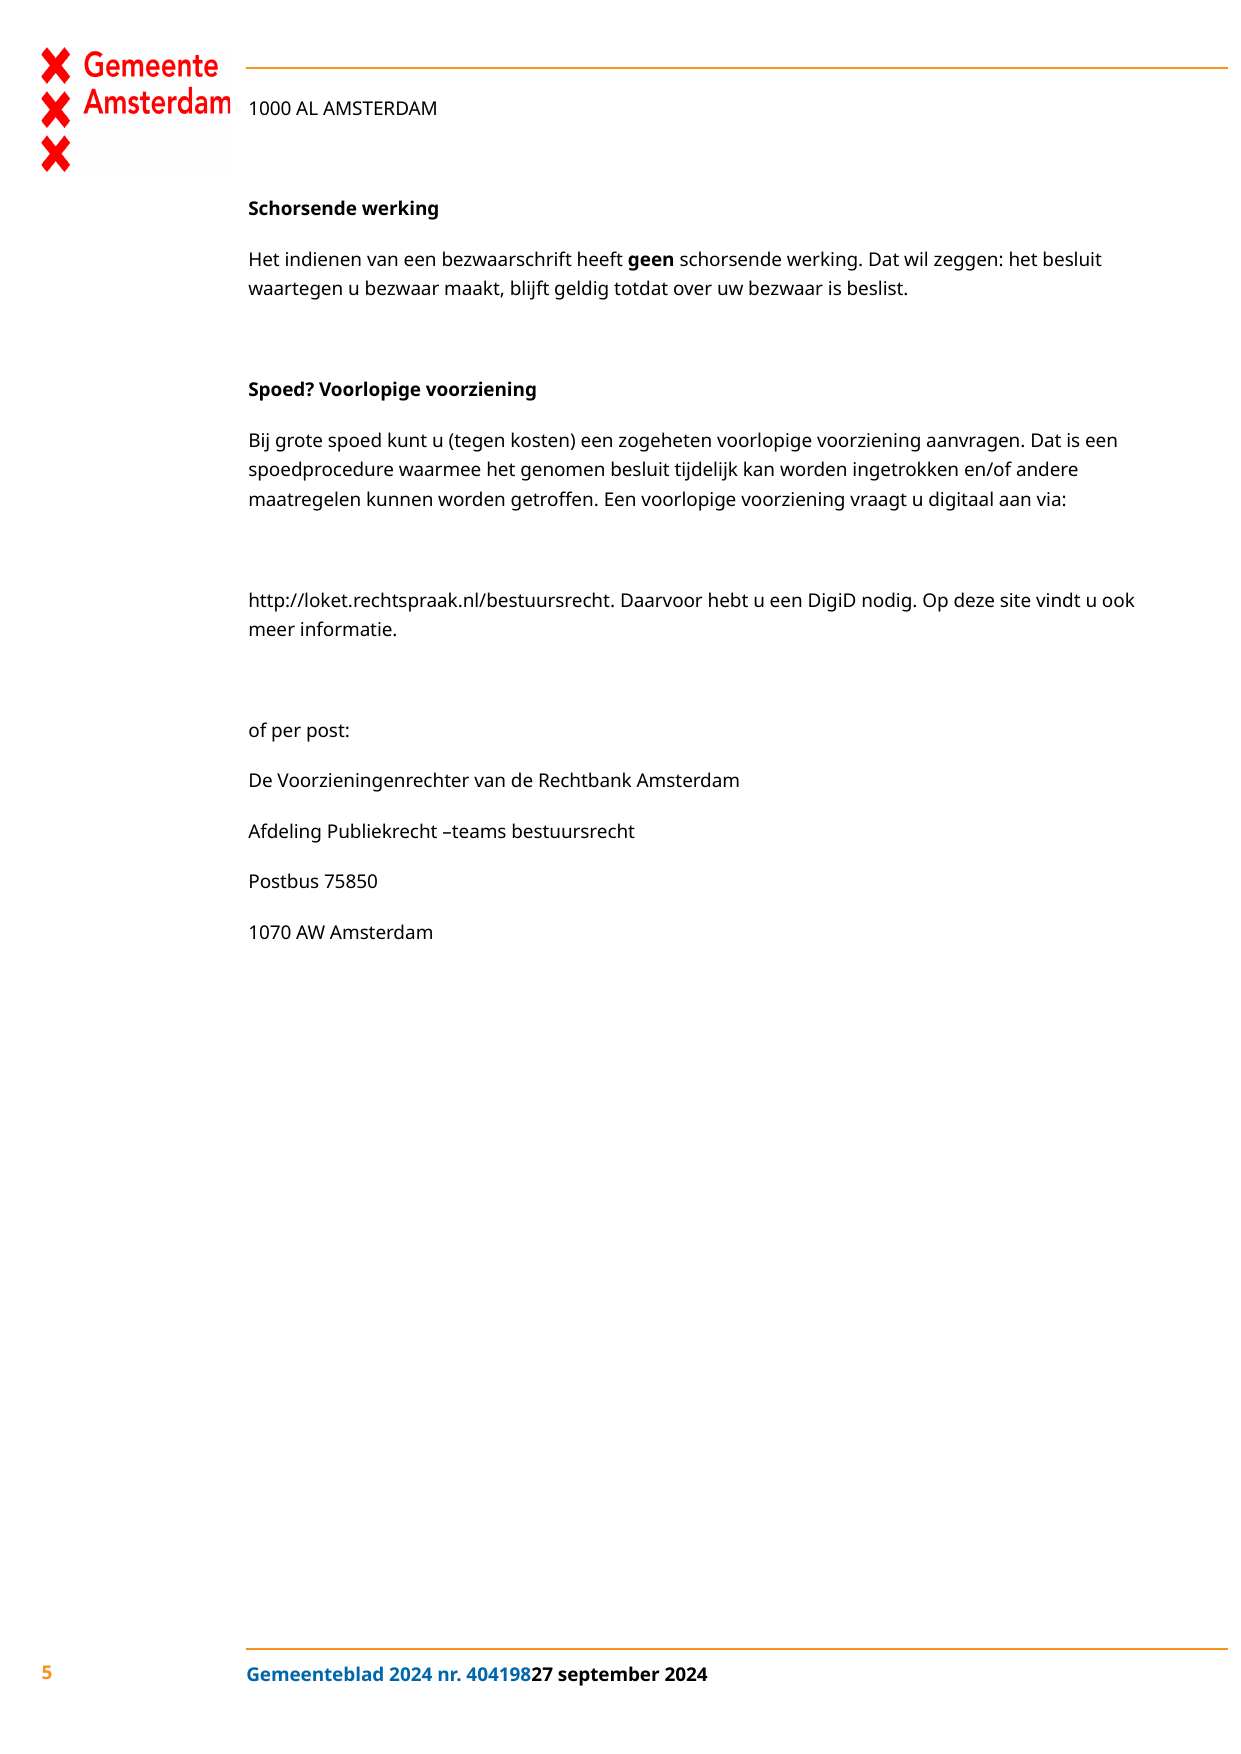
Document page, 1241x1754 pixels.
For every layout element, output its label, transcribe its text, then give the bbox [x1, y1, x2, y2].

text 1000 AL AMSTERDAM [248, 95, 1152, 121]
text http://loket.rechtspraak.nl/bestuursrecht. Daarvoor hebt u een DigiD nodig. Op deze site vindt u ook meer informatie. [248, 587, 1152, 642]
text Afdeling Publiekrecht –teams bestuursrecht [248, 818, 1152, 844]
picture [41, 47, 231, 172]
text Bij grote spoed kunt u (tegen kosten) een zogeheten voorlopige voorziening aanvragen. Dat is een spoedprocedure waarmee het genomen besluit tijdelijk kan worden ingetrokken en/of andere maatregelen kunnen worden getroffen. Een voorlopige voorziening vraagt u digitaal aan via: [248, 427, 1152, 512]
text Postbus 75850 [248, 868, 1152, 894]
text De Voorzieningenrechter van de Rechtbank Amsterdam [248, 768, 1152, 793]
text of per post: [248, 717, 1152, 743]
text Schorsende werking [248, 196, 1152, 221]
text 1070 AW Amsterdam [248, 919, 1152, 945]
text Het indienen van een bezwaarschrift heeft geen schorsende werking. Dat wil zeggen: het besluit waartegen u bezwaar maakt, blijft geldig totdat over uw bezwaar is beslist. [248, 246, 1152, 301]
text Spoed? Voorlopige voorziening [248, 376, 1152, 402]
